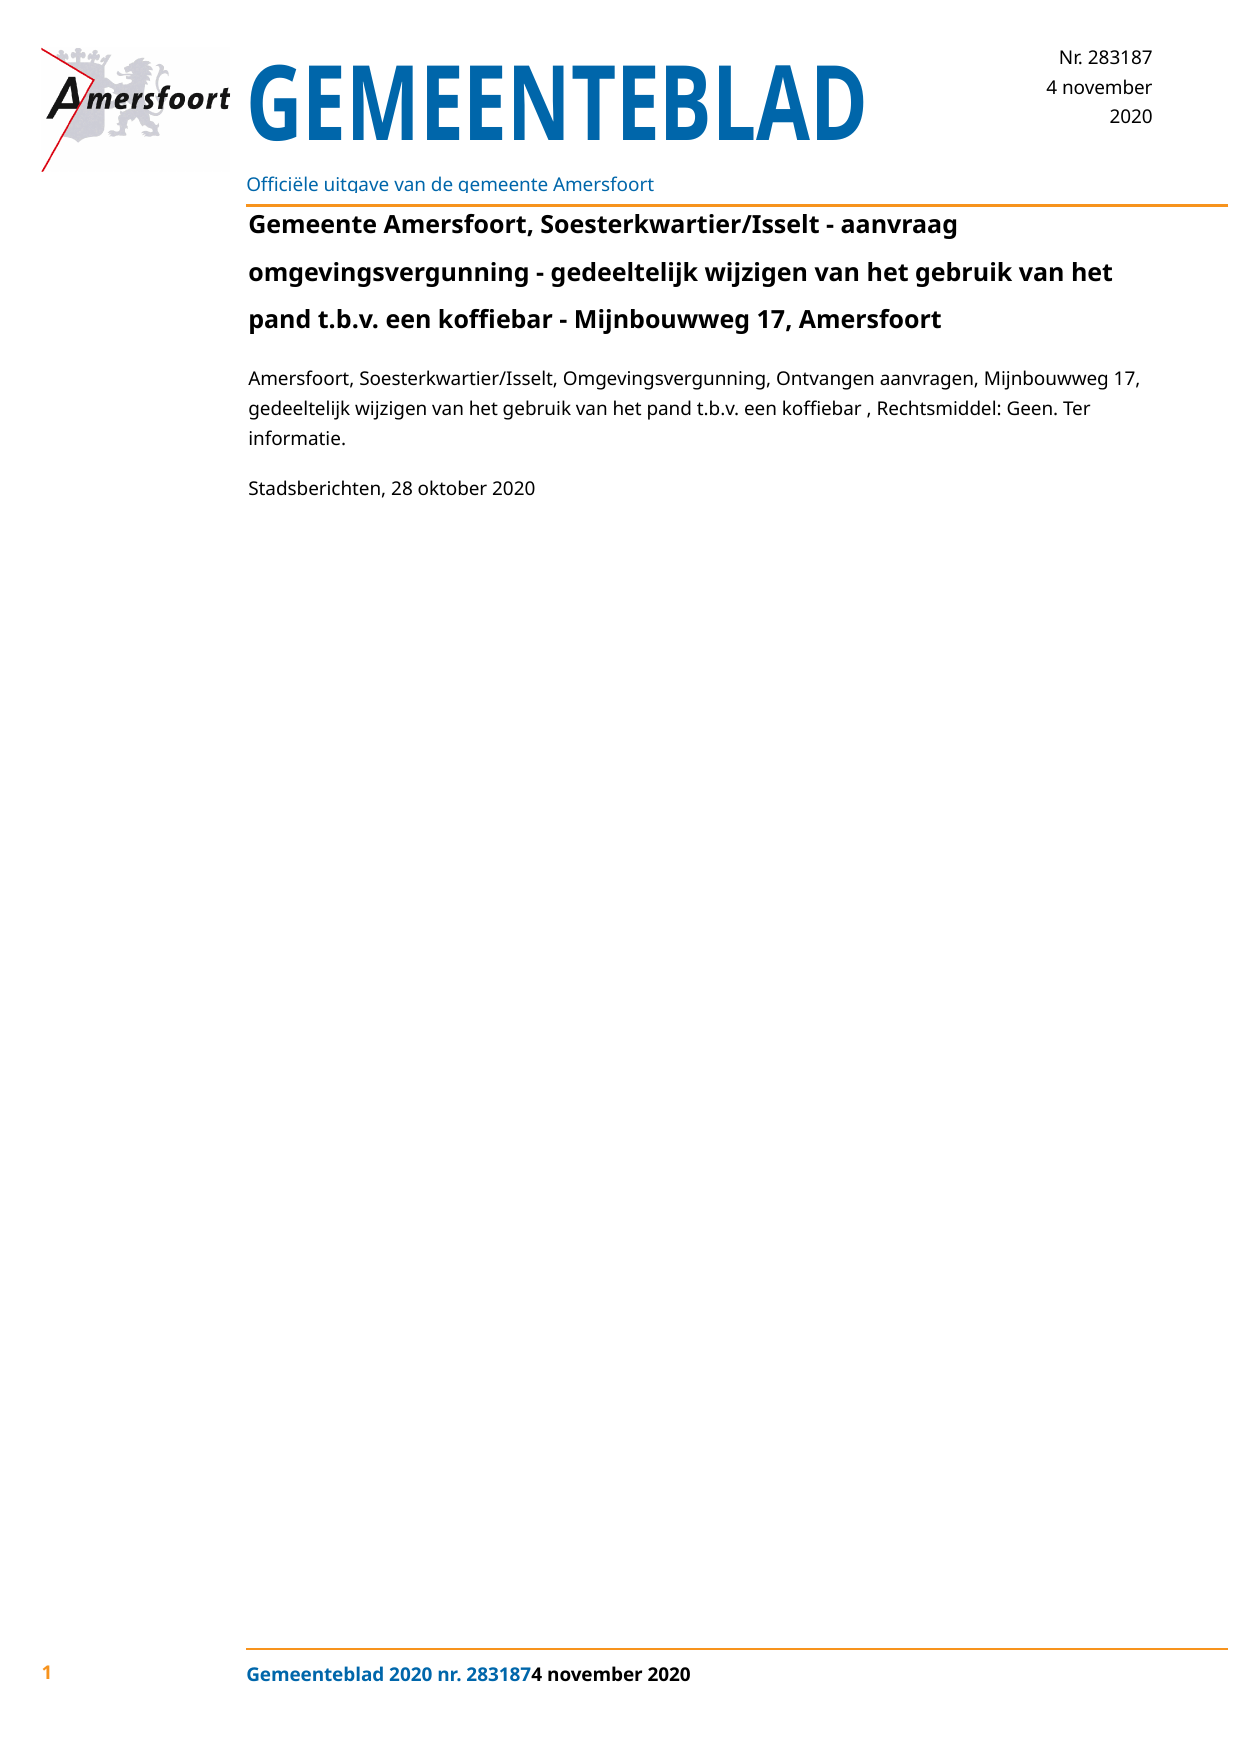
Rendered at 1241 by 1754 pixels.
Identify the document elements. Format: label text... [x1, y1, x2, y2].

text Stadsberichten, 28 oktober 2020 [248, 475, 1152, 501]
text Gemeente Amersfoort, Soesterkwartier/Isselt - aanvraag omgevingsvergunning - gedeeltelijk wijzigen van het gebruik van het pand t.b.v. een koffiebar - Mijnbouwweg 17, Amersfoort [248, 207, 1152, 336]
text Amersfoort, Soesterkwartier/Isselt, Omgevingsvergunning, Ontvangen aanvragen, Mijnbouwweg 17, gedeeltelijk wijzigen van het gebruik van het pand t.b.v. een koffiebar , Rechtsmiddel: Geen. Ter informatie. [248, 366, 1152, 450]
picture [41, 47, 231, 172]
